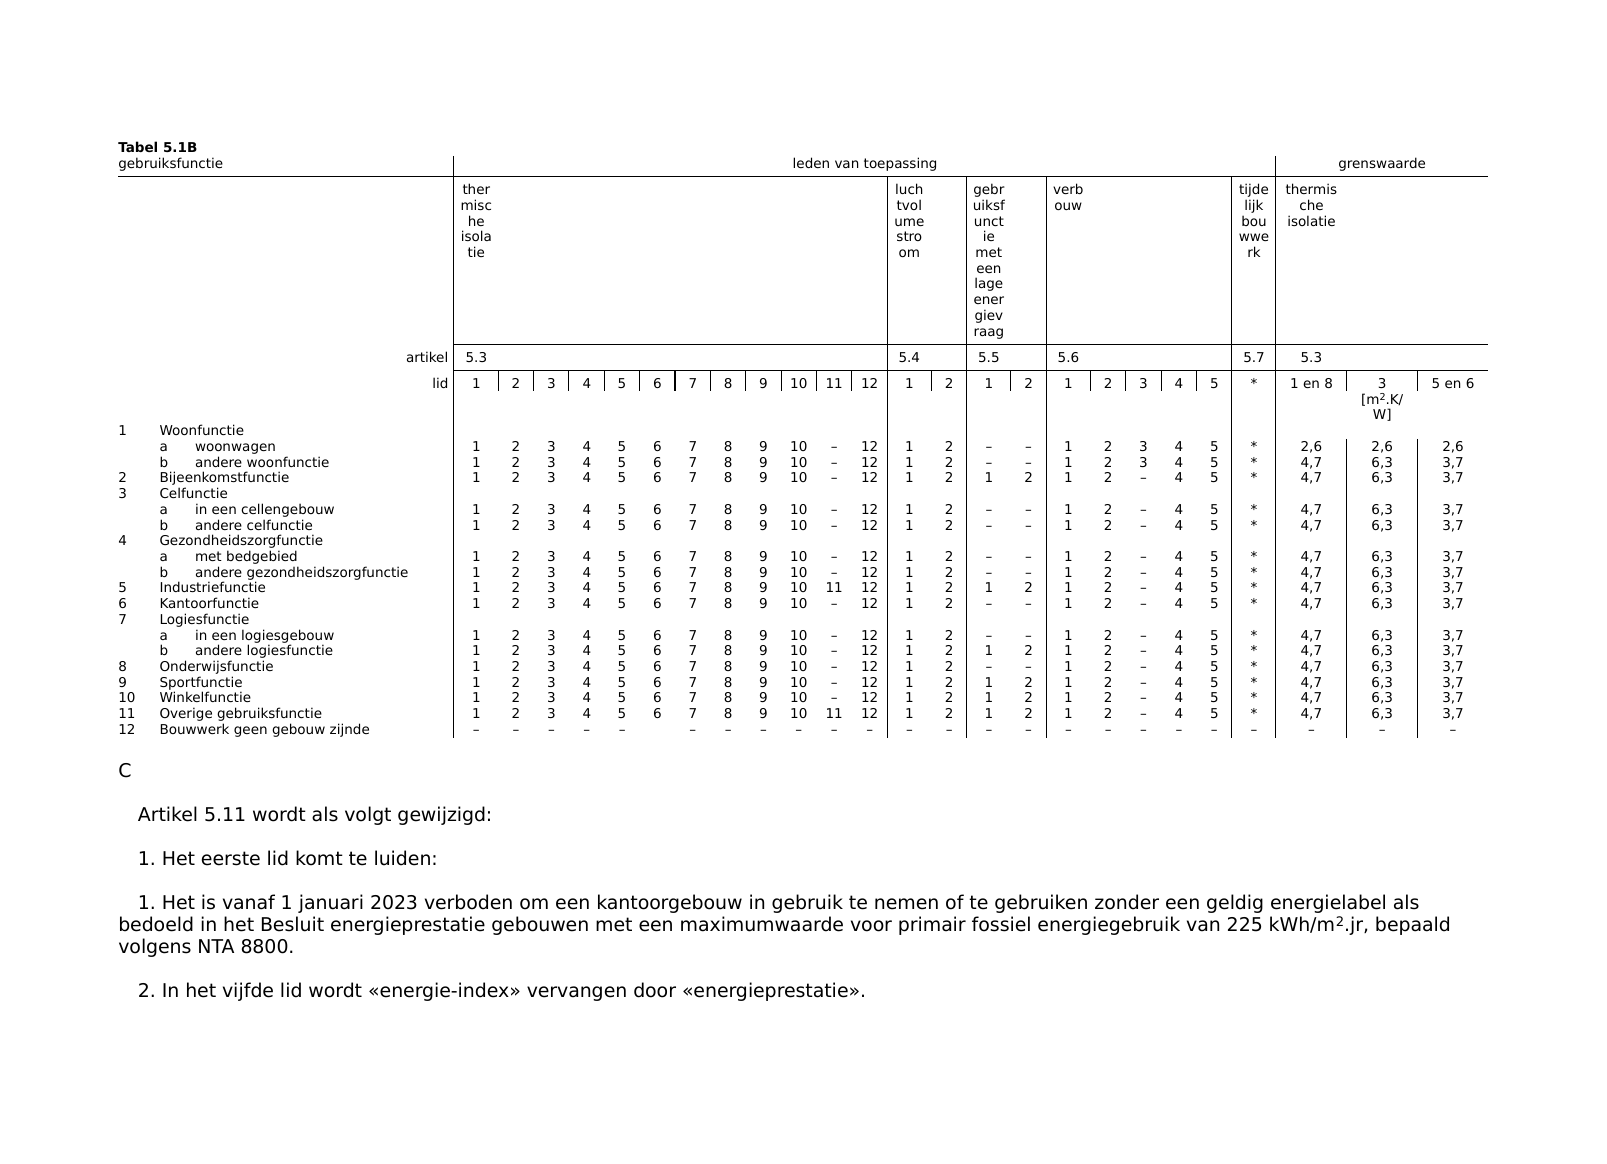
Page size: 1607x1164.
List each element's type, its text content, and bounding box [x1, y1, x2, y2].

table_header Tabel 5.1B [118, 140, 1488, 156]
table_cell [118, 454, 153, 470]
table_cell [1347, 423, 1417, 439]
table_cell 6 [640, 628, 675, 643]
table_cell 4 [1161, 690, 1196, 706]
table_cell 1 [1047, 517, 1090, 533]
table_cell [781, 391, 816, 423]
table_cell [454, 423, 498, 439]
table_cell [1047, 391, 1090, 423]
table_cell 1 [888, 675, 931, 690]
table_cell 12 [852, 596, 887, 612]
table_cell 1 [1047, 690, 1090, 706]
table_cell [852, 177, 887, 344]
table_cell 9 [746, 706, 781, 722]
table_cell 7 [675, 470, 710, 486]
table_cell 1 [888, 643, 931, 659]
table_cell 2 [931, 675, 966, 690]
table_cell [118, 344, 153, 370]
table_cell [967, 391, 1011, 423]
table_cell 3,7 [1418, 549, 1488, 564]
table_cell [1347, 177, 1417, 344]
table_cell [640, 533, 675, 549]
table_cell [967, 533, 1011, 549]
table_cell 1 [888, 628, 931, 643]
table_cell 5 [604, 596, 639, 612]
text 1. Het eerste lid komt te luiden: [118, 848, 1488, 870]
table_cell [1126, 533, 1161, 549]
table_cell – [1011, 517, 1046, 533]
table_cell [189, 370, 366, 391]
table_cell 8 [710, 502, 746, 517]
table_cell 1 [1047, 706, 1090, 722]
table_cell – [498, 722, 533, 737]
table_cell 8 [711, 371, 745, 391]
table_cell 2 [498, 549, 533, 564]
table_cell 12 [852, 517, 887, 533]
table_cell [154, 177, 189, 344]
table_cell – [852, 722, 887, 737]
table_cell [1276, 612, 1346, 627]
table_cell verbouw [1047, 177, 1090, 344]
table_cell 5 [604, 675, 639, 690]
table_cell [569, 533, 604, 549]
table_cell [746, 345, 781, 370]
table_cell – [1090, 722, 1126, 737]
table_cell 4 [118, 533, 153, 549]
table_cell 8 [710, 580, 746, 596]
table_cell 1 [454, 517, 498, 533]
table_cell [604, 345, 639, 370]
table_cell 12 [852, 502, 887, 517]
table_cell [1276, 533, 1346, 549]
table_cell 5 [1196, 690, 1231, 706]
table_cell [1011, 345, 1046, 370]
table_cell 9 [746, 502, 781, 517]
table_cell 4 [1161, 502, 1196, 517]
table_cell – [1011, 722, 1046, 737]
table_cell [604, 612, 639, 627]
table_cell 6 [640, 580, 675, 596]
table_cell 1 [888, 549, 931, 564]
table_cell 4,7 [1276, 454, 1346, 470]
table_cell 9 [746, 675, 781, 690]
table_cell 2 [1090, 596, 1126, 612]
table_cell grenswaarde [1276, 156, 1488, 176]
table_cell [781, 612, 816, 627]
table_cell 10 [781, 454, 816, 470]
table_cell 9 [746, 439, 781, 454]
table_cell [1161, 177, 1196, 344]
table_cell 6,3 [1347, 454, 1417, 470]
table_cell – [746, 722, 781, 737]
table_cell 10 [781, 643, 816, 659]
table_cell – [1011, 502, 1046, 517]
table_cell 6,3 [1347, 502, 1417, 517]
table_cell 1 [454, 628, 498, 643]
table_cell 5.3 [1276, 345, 1347, 370]
table_cell 4 [1161, 580, 1196, 596]
table_cell [675, 391, 710, 423]
table_cell 5 [604, 643, 639, 659]
table_cell 6,3 [1347, 549, 1417, 564]
table_cell [118, 643, 153, 659]
table_cell 4 [569, 470, 604, 486]
table_cell leden van toepassing [454, 156, 1275, 176]
table_cell 3,7 [1418, 628, 1488, 643]
table_cell [569, 177, 604, 344]
table_cell [1417, 345, 1488, 370]
table_cell 4 [569, 502, 604, 517]
table_cell [1047, 533, 1090, 549]
table_cell – [816, 502, 852, 517]
table_cell 4 [1161, 643, 1196, 659]
table_cell – [816, 439, 852, 454]
table_cell 1 [888, 659, 931, 674]
table_cell – [816, 722, 852, 737]
table_cell 12 [852, 454, 887, 470]
table_cell 5 [1196, 517, 1231, 533]
table_cell – [1011, 454, 1046, 470]
table_cell 4,7 [1276, 580, 1346, 596]
table_cell 2 [931, 659, 966, 674]
table_cell gebruiksfunctie [118, 156, 453, 176]
table_cell 12 [852, 675, 887, 690]
table_cell [1090, 486, 1126, 502]
table_cell [675, 533, 710, 549]
table_cell 10 [781, 565, 816, 580]
table_cell – [1126, 659, 1161, 674]
table_cell 5 [1196, 470, 1231, 486]
table_cell [454, 486, 498, 502]
table_cell [1417, 177, 1488, 344]
table_cell 4 [569, 690, 604, 706]
table_cell 3 [534, 643, 569, 659]
table_cell 6 [640, 675, 675, 690]
table_cell 2 [1011, 690, 1046, 706]
table_cell 4 [1162, 371, 1196, 391]
table_cell [1161, 612, 1196, 627]
table_cell [498, 533, 533, 549]
table_cell andere woonfunctie [189, 454, 453, 470]
table_cell [1418, 486, 1488, 502]
table_cell [1232, 612, 1275, 627]
table_cell 10 [781, 690, 816, 706]
table_cell 8 [710, 565, 746, 580]
table_cell – [569, 722, 604, 737]
table_cell 4 [569, 371, 604, 391]
table_cell 2,6 [1276, 439, 1346, 454]
table_cell 9 [746, 580, 781, 596]
table_cell 10 [781, 502, 816, 517]
table_cell 6 [640, 470, 675, 486]
table_cell 1 [888, 439, 931, 454]
table_cell 3 [1126, 454, 1161, 470]
table_cell [569, 486, 604, 502]
table_cell 2 [1090, 659, 1126, 674]
table_cell 6 [640, 502, 675, 517]
table_cell – [1126, 517, 1161, 533]
table_cell 2 [498, 502, 533, 517]
table_cell 6,3 [1347, 596, 1417, 612]
table_cell 2 [931, 580, 966, 596]
table_cell 8 [710, 706, 746, 722]
table_cell 2 [1090, 580, 1126, 596]
table_cell [1011, 533, 1046, 549]
table_cell – [534, 722, 569, 737]
table_cell 3,7 [1418, 502, 1488, 517]
table_cell 3 [534, 470, 569, 486]
table_cell [931, 486, 966, 502]
table_cell 2 [932, 371, 966, 391]
table_cell [640, 423, 675, 439]
table_cell – [967, 659, 1011, 674]
table_cell [852, 486, 887, 502]
table_cell [1347, 486, 1417, 502]
table_cell 1 [454, 675, 498, 690]
table_cell 4 [1161, 596, 1196, 612]
table_cell 3,7 [1418, 690, 1488, 706]
table_cell [931, 533, 966, 549]
table_cell [1232, 391, 1275, 423]
table_cell – [816, 549, 852, 564]
table_cell 7 [675, 502, 710, 517]
table_cell 2 [118, 470, 153, 486]
table_cell [534, 486, 569, 502]
table_cell [m2.K/W] [1347, 391, 1417, 423]
table_cell * [1232, 628, 1275, 643]
table_cell 2,6 [1347, 439, 1417, 454]
table_cell 2 [1090, 643, 1126, 659]
table_cell 9 [746, 454, 781, 470]
table_cell 1 [1047, 565, 1090, 580]
table_cell [888, 391, 931, 423]
table_cell 1 [454, 470, 498, 486]
table_cell 3 [534, 502, 569, 517]
table_cell 4,7 [1276, 596, 1346, 612]
table_cell [118, 177, 153, 344]
table_cell [498, 612, 533, 627]
table_cell 3 [534, 675, 569, 690]
table_cell 1 en 8 [1276, 371, 1346, 391]
table_cell – [1126, 643, 1161, 659]
table_cell – [967, 439, 1011, 454]
table_cell – [816, 628, 852, 643]
table_cell 5 [1196, 439, 1231, 454]
table_cell 10 [781, 580, 816, 596]
table_cell 4 [1161, 706, 1196, 722]
table_cell 7 [675, 690, 710, 706]
table_cell [154, 344, 189, 370]
table_cell 1 [967, 706, 1011, 722]
table_cell 9 [746, 371, 781, 391]
table_cell 8 [710, 628, 746, 643]
table_cell [569, 345, 604, 370]
table_cell 2 [498, 454, 533, 470]
table_cell 2 [498, 706, 533, 722]
table_cell * [1232, 565, 1275, 580]
table_cell [604, 177, 639, 344]
table_cell [498, 391, 533, 423]
table_cell [366, 391, 453, 423]
table_cell [454, 612, 498, 627]
table_cell 5 [1196, 643, 1231, 659]
table_cell 2 [498, 580, 533, 596]
table_cell 1 [888, 371, 931, 391]
table_cell 4,7 [1276, 565, 1346, 580]
table_cell [852, 391, 887, 423]
table_cell 5 [604, 454, 639, 470]
table_cell [454, 533, 498, 549]
table_cell 8 [710, 454, 746, 470]
table_cell 5.7 [1232, 345, 1275, 370]
table_cell – [967, 502, 1011, 517]
table_cell 2 [498, 596, 533, 612]
table_cell 2 [931, 470, 966, 486]
table_cell 1 [1047, 580, 1090, 596]
table_cell 1 [967, 470, 1011, 486]
table_cell 6 [640, 690, 675, 706]
table_cell 10 [781, 706, 816, 722]
table_cell 12 [118, 722, 153, 737]
table_cell 2 [931, 502, 966, 517]
table_cell 3 [534, 371, 568, 391]
table_cell – [1047, 722, 1090, 737]
table_cell [781, 486, 816, 502]
table_cell 10 [781, 659, 816, 674]
table_cell 2 [931, 565, 966, 580]
table_cell 3 [534, 580, 569, 596]
table_cell 8 [710, 470, 746, 486]
table_cell 2 [498, 628, 533, 643]
table_cell 5.3 [454, 345, 498, 370]
table_cell 6,3 [1347, 517, 1417, 533]
table_cell [1090, 423, 1126, 439]
table_cell Bouwwerk geen gebouw zijnde [154, 722, 453, 737]
table_cell – [1011, 596, 1046, 612]
table_cell 3 [534, 659, 569, 674]
table_cell [1090, 345, 1126, 370]
table_cell [604, 533, 639, 549]
table_cell [931, 391, 966, 423]
table_cell [604, 423, 639, 439]
table_cell 8 [710, 690, 746, 706]
table_cell 6,3 [1347, 470, 1417, 486]
table_cell 9 [746, 470, 781, 486]
table_cell [1161, 533, 1196, 549]
table_cell 3 [534, 565, 569, 580]
table_cell 2 [498, 690, 533, 706]
table_cell [118, 391, 153, 423]
table_cell 5 [604, 565, 639, 580]
table_cell 3 [534, 454, 569, 470]
table_cell [888, 533, 931, 549]
table_cell Winkelfunctie [154, 690, 453, 706]
table_cell [746, 486, 781, 502]
table_cell 2 [931, 690, 966, 706]
table_cell a [154, 628, 189, 643]
table_cell [1090, 391, 1126, 423]
table_cell [1126, 345, 1161, 370]
table_cell 12 [852, 643, 887, 659]
table_cell [534, 345, 569, 370]
table_cell 5.4 [888, 345, 931, 370]
table_cell [816, 612, 852, 627]
table_cell – [1232, 722, 1275, 737]
table_cell [1276, 391, 1347, 423]
table_cell 5 [604, 470, 639, 486]
table_cell 2 [498, 517, 533, 533]
text C [118, 760, 1488, 782]
table_cell – [1126, 470, 1161, 486]
table_cell 6,3 [1347, 690, 1417, 706]
table_cell [781, 177, 816, 344]
table_cell Logiesfunctie [154, 612, 453, 627]
table_cell 5.6 [1047, 345, 1090, 370]
table_cell 1 [1047, 659, 1090, 674]
table_cell 1 [1047, 502, 1090, 517]
table_cell [1196, 486, 1231, 502]
table_cell 1 [454, 549, 498, 564]
table_cell 8 [710, 659, 746, 674]
table_cell gebruiksfunctie met een lage energievraag [967, 177, 1011, 344]
table_cell 6 [640, 371, 674, 391]
table_cell – [1126, 706, 1161, 722]
table_cell [1232, 486, 1275, 502]
table_cell 3 [534, 596, 569, 612]
table_cell [118, 502, 153, 517]
table_cell 1 [888, 502, 931, 517]
table_cell 4 [569, 659, 604, 674]
table_cell 12 [852, 549, 887, 564]
table_cell [189, 177, 366, 344]
table_cell [1090, 612, 1126, 627]
table_cell [1126, 423, 1161, 439]
table_cell a [154, 549, 189, 564]
table_cell [1418, 533, 1488, 549]
table_cell * [1232, 580, 1275, 596]
table_cell 4 [1161, 454, 1196, 470]
table_cell – [816, 690, 852, 706]
table_cell 4,7 [1276, 549, 1346, 564]
table_cell 2 [498, 470, 533, 486]
table_cell 4 [569, 580, 604, 596]
table_cell [816, 345, 852, 370]
table_cell [1011, 177, 1046, 344]
table_cell 5 [605, 371, 639, 391]
table_cell 12 [852, 470, 887, 486]
table_cell 10 [781, 596, 816, 612]
table_cell * [1232, 371, 1275, 391]
table_cell 6 [640, 517, 675, 533]
table_cell – [967, 549, 1011, 564]
table_cell – [710, 722, 746, 737]
table_cell 2 [931, 706, 966, 722]
table_cell 1 [454, 454, 498, 470]
table_cell 3 [534, 439, 569, 454]
table_cell – [967, 565, 1011, 580]
table_cell lid [366, 370, 453, 391]
table_cell * [1232, 706, 1275, 722]
table_cell 2 [498, 565, 533, 580]
table_cell 2 [1091, 371, 1125, 391]
table_cell * [1232, 675, 1275, 690]
table_cell 7 [675, 596, 710, 612]
table_cell 2 [498, 643, 533, 659]
table_cell [967, 423, 1011, 439]
table_cell [1347, 533, 1417, 549]
table_cell [710, 423, 746, 439]
table_cell – [931, 722, 966, 737]
table_cell 12 [852, 565, 887, 580]
table_cell – [675, 722, 710, 737]
table_cell 2 [1011, 580, 1046, 596]
table_cell 1 [454, 580, 498, 596]
table_cell [1418, 612, 1488, 627]
table_cell 5 [604, 628, 639, 643]
table_cell [746, 533, 781, 549]
table_cell [746, 423, 781, 439]
table_cell 1 [454, 690, 498, 706]
table_cell 7 [675, 643, 710, 659]
table_cell [1090, 177, 1126, 344]
table_cell 2 [498, 659, 533, 674]
table_cell 4,7 [1276, 690, 1346, 706]
table_cell * [1232, 596, 1275, 612]
table_cell 9 [746, 517, 781, 533]
table_cell [746, 177, 781, 344]
table_cell [1232, 423, 1275, 439]
table_cell – [454, 722, 498, 737]
table_cell 4 [1161, 517, 1196, 533]
table_cell 6 [640, 596, 675, 612]
table_cell 6 [640, 565, 675, 580]
text Artikel 5.11 wordt als volgt gewijzigd: [118, 804, 1488, 826]
table_cell [534, 423, 569, 439]
table_cell 4,7 [1276, 659, 1346, 674]
table_cell [931, 612, 966, 627]
table_cell 11 [118, 706, 153, 722]
table_cell [852, 345, 887, 370]
table_cell – [1126, 628, 1161, 643]
table_cell [1011, 391, 1046, 423]
table_cell 1 [967, 643, 1011, 659]
table_cell 5 [1196, 628, 1231, 643]
table_cell 4 [569, 706, 604, 722]
table_cell [1161, 391, 1196, 423]
table_cell – [1196, 722, 1231, 737]
table_cell [534, 533, 569, 549]
table_cell Bijeenkomstfunctie [154, 470, 453, 486]
table_cell 1 [1047, 439, 1090, 454]
table_cell [710, 533, 746, 549]
table_cell 4 [1161, 628, 1196, 643]
table_cell 6,3 [1347, 565, 1417, 580]
table_cell 12 [852, 580, 887, 596]
table_cell 4,7 [1276, 502, 1346, 517]
table_cell 4 [569, 675, 604, 690]
table_cell 8 [710, 596, 746, 612]
table_cell 3,7 [1418, 596, 1488, 612]
table_cell 12 [852, 659, 887, 674]
table_cell [1126, 177, 1161, 344]
table_cell 8 [710, 439, 746, 454]
table_cell [967, 486, 1011, 502]
table_cell 3,7 [1418, 517, 1488, 533]
table_cell 12 [852, 439, 887, 454]
table_cell [816, 486, 852, 502]
table_cell 4 [569, 439, 604, 454]
table_cell 6 [640, 706, 675, 722]
table_cell [1126, 391, 1161, 423]
table_cell 1 [888, 580, 931, 596]
table_cell * [1232, 659, 1275, 674]
table_cell – [1276, 722, 1346, 737]
table_cell 6,3 [1347, 706, 1417, 722]
table_cell in een cellengebouw [189, 502, 453, 517]
table_cell 3,7 [1418, 470, 1488, 486]
table_cell – [816, 565, 852, 580]
table_cell [118, 565, 153, 580]
table_cell woonwagen [189, 439, 453, 454]
table_cell 3 [534, 517, 569, 533]
table_cell 6 [640, 439, 675, 454]
table_cell 5 [1196, 596, 1231, 612]
table_cell [675, 486, 710, 502]
table_cell 3 [534, 628, 569, 643]
table_cell 2 [1090, 439, 1126, 454]
table_cell 3 [1126, 371, 1161, 391]
table_cell – [816, 596, 852, 612]
table_cell [710, 345, 746, 370]
table_cell andere celfunctie [189, 517, 453, 533]
table_cell 4 [569, 628, 604, 643]
table_cell 9 [746, 643, 781, 659]
table_cell 4,7 [1276, 628, 1346, 643]
table_cell 5 [604, 580, 639, 596]
table_cell [1090, 533, 1126, 549]
table_cell [154, 391, 189, 423]
table_cell [816, 423, 852, 439]
table_cell – [1126, 690, 1161, 706]
table_cell 3,7 [1418, 706, 1488, 722]
table_cell [888, 486, 931, 502]
table_cell 1 [454, 565, 498, 580]
table_cell 5 [1197, 371, 1231, 391]
table_cell [1047, 612, 1090, 627]
table_cell 3 [1347, 371, 1417, 391]
table_cell * [1232, 549, 1275, 564]
table_cell 5 [604, 706, 639, 722]
table_cell [189, 391, 366, 423]
table_cell [1347, 345, 1417, 370]
table_cell 2 [498, 439, 533, 454]
table_cell 7 [675, 580, 710, 596]
table_cell 10 [781, 628, 816, 643]
table_cell * [1232, 517, 1275, 533]
table_cell 3 [534, 706, 569, 722]
table_cell [118, 628, 153, 643]
table_cell * [1232, 690, 1275, 706]
table_cell thermische isolatie [1276, 177, 1347, 344]
table_cell 1 [1047, 470, 1090, 486]
table_cell * [1232, 439, 1275, 454]
table_cell [675, 345, 710, 370]
table_cell 12 [852, 628, 887, 643]
table_cell 10 [782, 371, 816, 391]
table_cell 2 [1090, 628, 1126, 643]
table_cell – [816, 454, 852, 470]
text 1. Het is vanaf 1 januari 2023 verboden om een kantoorgebouw in gebruik te nemen of te gebruiken zonder een geldig energielabel als bedoeld in het Besluit energieprestatie gebouwen met een maximumwaarde voor primair fossiel energiegebruik van 225 kWh/m2.jr, bepaald volgens NTA 8800. [118, 892, 1488, 958]
table_cell 1 [1047, 596, 1090, 612]
table_cell 4,7 [1276, 643, 1346, 659]
table_cell [816, 391, 852, 423]
table_cell 11 [816, 706, 852, 722]
table_cell 3 [534, 690, 569, 706]
table_cell – [1011, 628, 1046, 643]
table_cell 4 [1161, 675, 1196, 690]
table_cell [1011, 423, 1046, 439]
table_cell 1 [454, 659, 498, 674]
table_cell 4 [569, 596, 604, 612]
table_cell 2 [1011, 371, 1046, 391]
table_cell 1 [1047, 628, 1090, 643]
table_cell 10 [781, 470, 816, 486]
table_cell 10 [781, 517, 816, 533]
table_cell 5 [1196, 549, 1231, 564]
table_cell [710, 391, 746, 423]
table_cell – [1011, 565, 1046, 580]
table_cell 9 [118, 675, 153, 690]
table_cell b [154, 454, 189, 470]
table_cell Woonfunctie [154, 423, 453, 439]
table_cell [816, 177, 852, 344]
table_cell 6 [640, 454, 675, 470]
table_cell 2 [931, 549, 966, 564]
table_cell [1196, 177, 1231, 344]
table_cell 12 [852, 371, 887, 391]
table_cell * [1232, 454, 1275, 470]
table_cell 5 [1196, 706, 1231, 722]
table_cell – [816, 470, 852, 486]
table_cell 6,3 [1347, 628, 1417, 643]
table_cell 1 [967, 371, 1010, 391]
table_cell [1011, 486, 1046, 502]
table_cell 2 [931, 643, 966, 659]
table_cell [534, 177, 569, 344]
table_cell 1 [888, 454, 931, 470]
table_cell [1276, 486, 1346, 502]
table_cell 5 [1196, 659, 1231, 674]
table_cell – [967, 517, 1011, 533]
table_cell 3,7 [1418, 565, 1488, 580]
table_cell 3,7 [1418, 643, 1488, 659]
table_cell – [1011, 549, 1046, 564]
table_cell 2 [1090, 454, 1126, 470]
table_cell [640, 391, 675, 423]
table_cell [888, 612, 931, 627]
table_cell 4 [569, 565, 604, 580]
table_cell 8 [710, 643, 746, 659]
table_cell [1417, 391, 1488, 423]
table_cell 2 [1011, 643, 1046, 659]
table_cell 3,7 [1418, 454, 1488, 470]
table_cell [1161, 423, 1196, 439]
table_cell [640, 345, 675, 370]
table_cell 2 [1011, 706, 1046, 722]
table_cell [710, 177, 746, 344]
table_cell 2 [1090, 675, 1126, 690]
table_cell 4 [1161, 659, 1196, 674]
table_cell – [967, 454, 1011, 470]
table_cell 2 [1011, 470, 1046, 486]
table_cell 5 [604, 439, 639, 454]
table_cell 4 [1161, 549, 1196, 564]
table_cell [931, 345, 966, 370]
table_cell [1347, 612, 1417, 627]
table_cell 7 [675, 706, 710, 722]
table_cell 5 [604, 659, 639, 674]
table_cell Sportfunctie [154, 675, 453, 690]
table_cell – [967, 596, 1011, 612]
table_cell 2 [1090, 470, 1126, 486]
table_cell * [1232, 643, 1275, 659]
table_cell 1 [967, 675, 1011, 690]
table_cell a [154, 439, 189, 454]
table_cell 9 [746, 690, 781, 706]
table_cell 2 [931, 439, 966, 454]
table_cell – [1161, 722, 1196, 737]
table_cell – [816, 675, 852, 690]
table_cell 9 [746, 628, 781, 643]
table_cell [1047, 423, 1090, 439]
table_cell 10 [781, 439, 816, 454]
table_cell – [1126, 549, 1161, 564]
table_cell [569, 612, 604, 627]
table_cell 4 [1161, 470, 1196, 486]
table_cell met bedgebied [189, 549, 453, 564]
table_cell [710, 486, 746, 502]
table_cell [1126, 486, 1161, 502]
table_cell [931, 177, 966, 344]
table_cell 1 [454, 706, 498, 722]
table_cell 7 [118, 612, 153, 627]
table_cell 1 [967, 690, 1011, 706]
table_cell [154, 370, 189, 391]
table_cell 9 [746, 549, 781, 564]
table_cell 2,6 [1418, 439, 1488, 454]
table_cell 1 [454, 596, 498, 612]
table_cell 5 [604, 502, 639, 517]
table_cell 2 [1090, 565, 1126, 580]
table_cell 2 [931, 517, 966, 533]
table_cell [534, 391, 569, 423]
table_cell 8 [118, 659, 153, 674]
table_cell 7 [675, 454, 710, 470]
table_cell [675, 612, 710, 627]
table_cell 12 [852, 706, 887, 722]
table_cell [189, 344, 366, 370]
table_cell [569, 391, 604, 423]
table_cell 1 [888, 690, 931, 706]
table_cell 1 [1047, 454, 1090, 470]
table_cell 7 [675, 439, 710, 454]
table_cell [1161, 486, 1196, 502]
table_cell 4 [1161, 439, 1196, 454]
table_cell – [1011, 439, 1046, 454]
table_cell 1 [1047, 371, 1090, 391]
table_cell – [967, 628, 1011, 643]
table_cell 5 [1196, 580, 1231, 596]
table_cell [1196, 612, 1231, 627]
table_cell 5 [118, 580, 153, 596]
table_cell 1 [1047, 549, 1090, 564]
table_cell – [816, 659, 852, 674]
table_cell in een logiesgebouw [189, 628, 453, 643]
table_cell [816, 533, 852, 549]
table_cell [118, 517, 153, 533]
table_cell – [967, 722, 1011, 737]
table_cell 4 [569, 517, 604, 533]
table_cell 1 [888, 706, 931, 722]
table_cell 4,7 [1276, 470, 1346, 486]
table_cell 1 [454, 371, 498, 391]
table_cell tijdelijk bouwwerk [1232, 177, 1275, 344]
table_cell – [816, 517, 852, 533]
table_cell [498, 423, 533, 439]
table_cell [640, 612, 675, 627]
table_cell 11 [817, 371, 851, 391]
table_cell – [1126, 675, 1161, 690]
table_cell [569, 423, 604, 439]
table_cell 2 [1090, 517, 1126, 533]
table_cell 10 [118, 690, 153, 706]
table_cell 3,7 [1418, 675, 1488, 690]
table_cell [640, 177, 675, 344]
table_cell 2 [1090, 706, 1126, 722]
table_cell 1 [454, 439, 498, 454]
table_cell 11 [816, 580, 852, 596]
table_cell thermische isolatie [454, 177, 498, 344]
table_cell 4,7 [1276, 675, 1346, 690]
table_cell Onderwijsfunctie [154, 659, 453, 674]
table_cell – [781, 722, 816, 737]
table_cell * [1232, 470, 1275, 486]
table_cell – [1126, 565, 1161, 580]
table_cell [852, 612, 887, 627]
table_cell – [1011, 659, 1046, 674]
table_cell 2 [1090, 502, 1126, 517]
table_cell 2 [1090, 549, 1126, 564]
table_cell 5 [1196, 675, 1231, 690]
table_cell 6 [118, 596, 153, 612]
table_cell 5.5 [967, 345, 1011, 370]
table_cell 12 [852, 690, 887, 706]
table_cell 10 [781, 675, 816, 690]
table_cell – [888, 722, 931, 737]
table_cell [366, 177, 453, 344]
table_cell [781, 345, 816, 370]
table_cell [746, 391, 781, 423]
table_cell Celfunctie [154, 486, 453, 502]
table_cell 5 [604, 690, 639, 706]
table_cell [852, 423, 887, 439]
table_cell 4 [1161, 565, 1196, 580]
table_cell andere logiesfunctie [189, 643, 453, 659]
table_cell 10 [781, 549, 816, 564]
table_cell [498, 177, 533, 344]
table_cell – [1126, 596, 1161, 612]
table_cell [781, 423, 816, 439]
table_cell [1196, 345, 1231, 370]
table_cell 2 [1011, 675, 1046, 690]
table_cell 5 [604, 517, 639, 533]
table_cell [675, 177, 710, 344]
table_cell [118, 549, 153, 564]
table_cell * [1232, 502, 1275, 517]
table_cell [604, 391, 639, 423]
table_cell 1 [888, 517, 931, 533]
table_cell [931, 423, 966, 439]
table_cell 6,3 [1347, 643, 1417, 659]
table_cell – [1347, 722, 1417, 737]
table_cell 4,7 [1276, 517, 1346, 533]
text 2. In het vijfde lid wordt «energie-index» vervangen door «energieprestatie». [118, 980, 1488, 1002]
table_cell 6,3 [1347, 659, 1417, 674]
table_cell [710, 612, 746, 627]
table_cell 1 [454, 502, 498, 517]
table_cell 8 [710, 549, 746, 564]
table_cell 8 [710, 675, 746, 690]
table_cell 6 [640, 549, 675, 564]
table_cell 7 [676, 371, 710, 391]
table_cell [1196, 423, 1231, 439]
table_cell Industriefunctie [154, 580, 453, 596]
table_cell [888, 423, 931, 439]
table_cell 9 [746, 596, 781, 612]
table_cell 4,7 [1276, 706, 1346, 722]
table_cell 1 [888, 596, 931, 612]
table_cell 9 [746, 659, 781, 674]
table_cell [1126, 612, 1161, 627]
table_cell – [1126, 580, 1161, 596]
table_cell 6 [640, 643, 675, 659]
table_cell 6,3 [1347, 675, 1417, 690]
table_cell 1 [1047, 675, 1090, 690]
table_cell a [154, 502, 189, 517]
table_cell [1196, 533, 1231, 549]
table_cell 5 en 6 [1418, 371, 1488, 391]
table_cell b [154, 565, 189, 580]
table_cell 9 [746, 565, 781, 580]
table_cell 7 [675, 517, 710, 533]
table_cell 2 [499, 371, 533, 391]
table_cell [1417, 423, 1488, 439]
table_cell 6,3 [1347, 580, 1417, 596]
table_cell – [816, 643, 852, 659]
table_cell 1 [1047, 643, 1090, 659]
table_cell [640, 722, 675, 737]
table_cell [498, 486, 533, 502]
table_cell 3 [118, 486, 153, 502]
table_cell [498, 345, 533, 370]
table_cell 6 [640, 659, 675, 674]
table_cell b [154, 643, 189, 659]
table_cell 1 [888, 470, 931, 486]
table_cell 1 [454, 643, 498, 659]
table_cell 2 [498, 675, 533, 690]
table_cell b [154, 517, 189, 533]
table_cell 7 [675, 675, 710, 690]
table_cell Gezondheidszorgfunctie [154, 533, 453, 549]
table_cell Kantoorfunctie [154, 596, 453, 612]
table_cell [781, 533, 816, 549]
table_cell 1 [967, 580, 1011, 596]
table_cell 3 [534, 549, 569, 564]
table_cell 4 [569, 454, 604, 470]
table_cell 2 [1090, 690, 1126, 706]
table_cell 7 [675, 565, 710, 580]
table_cell 3,7 [1418, 580, 1488, 596]
table_cell [118, 439, 153, 454]
table_cell 5 [1196, 502, 1231, 517]
table_cell [1161, 345, 1196, 370]
table_cell 1 [888, 565, 931, 580]
table_cell luchtvolumestroom [888, 177, 931, 344]
table_cell 3 [1126, 439, 1161, 454]
table_cell 5 [1196, 454, 1231, 470]
table_cell [640, 486, 675, 502]
table_cell [1276, 423, 1347, 439]
table_cell 1 [118, 423, 153, 439]
table_cell 5 [1196, 565, 1231, 580]
table_cell 5 [604, 549, 639, 564]
table_cell 8 [710, 517, 746, 533]
table_cell 3,7 [1418, 659, 1488, 674]
table_cell – [1126, 502, 1161, 517]
table_cell 7 [675, 628, 710, 643]
table_cell [604, 486, 639, 502]
table_cell [1232, 533, 1275, 549]
table_cell – [1126, 722, 1161, 737]
table_cell Overige gebruiksfunctie [154, 706, 453, 722]
table_cell [746, 612, 781, 627]
table_cell artikel [366, 344, 453, 370]
table_cell [454, 391, 498, 423]
table_cell [852, 533, 887, 549]
table_cell 4 [569, 549, 604, 564]
table_cell – [604, 722, 639, 737]
table_cell 7 [675, 549, 710, 564]
table_cell 2 [931, 628, 966, 643]
table_cell [1011, 612, 1046, 627]
table_cell andere gezondheidszorgfunctie [189, 565, 453, 580]
table_cell [675, 423, 710, 439]
table_cell 2 [931, 454, 966, 470]
table_cell 2 [931, 596, 966, 612]
table_cell [967, 612, 1011, 627]
table_cell [1196, 391, 1231, 423]
table_cell 4 [569, 643, 604, 659]
table_cell [118, 370, 153, 391]
table_cell [1047, 486, 1090, 502]
table_cell 7 [675, 659, 710, 674]
table_cell – [1418, 722, 1488, 737]
table_cell [534, 612, 569, 627]
